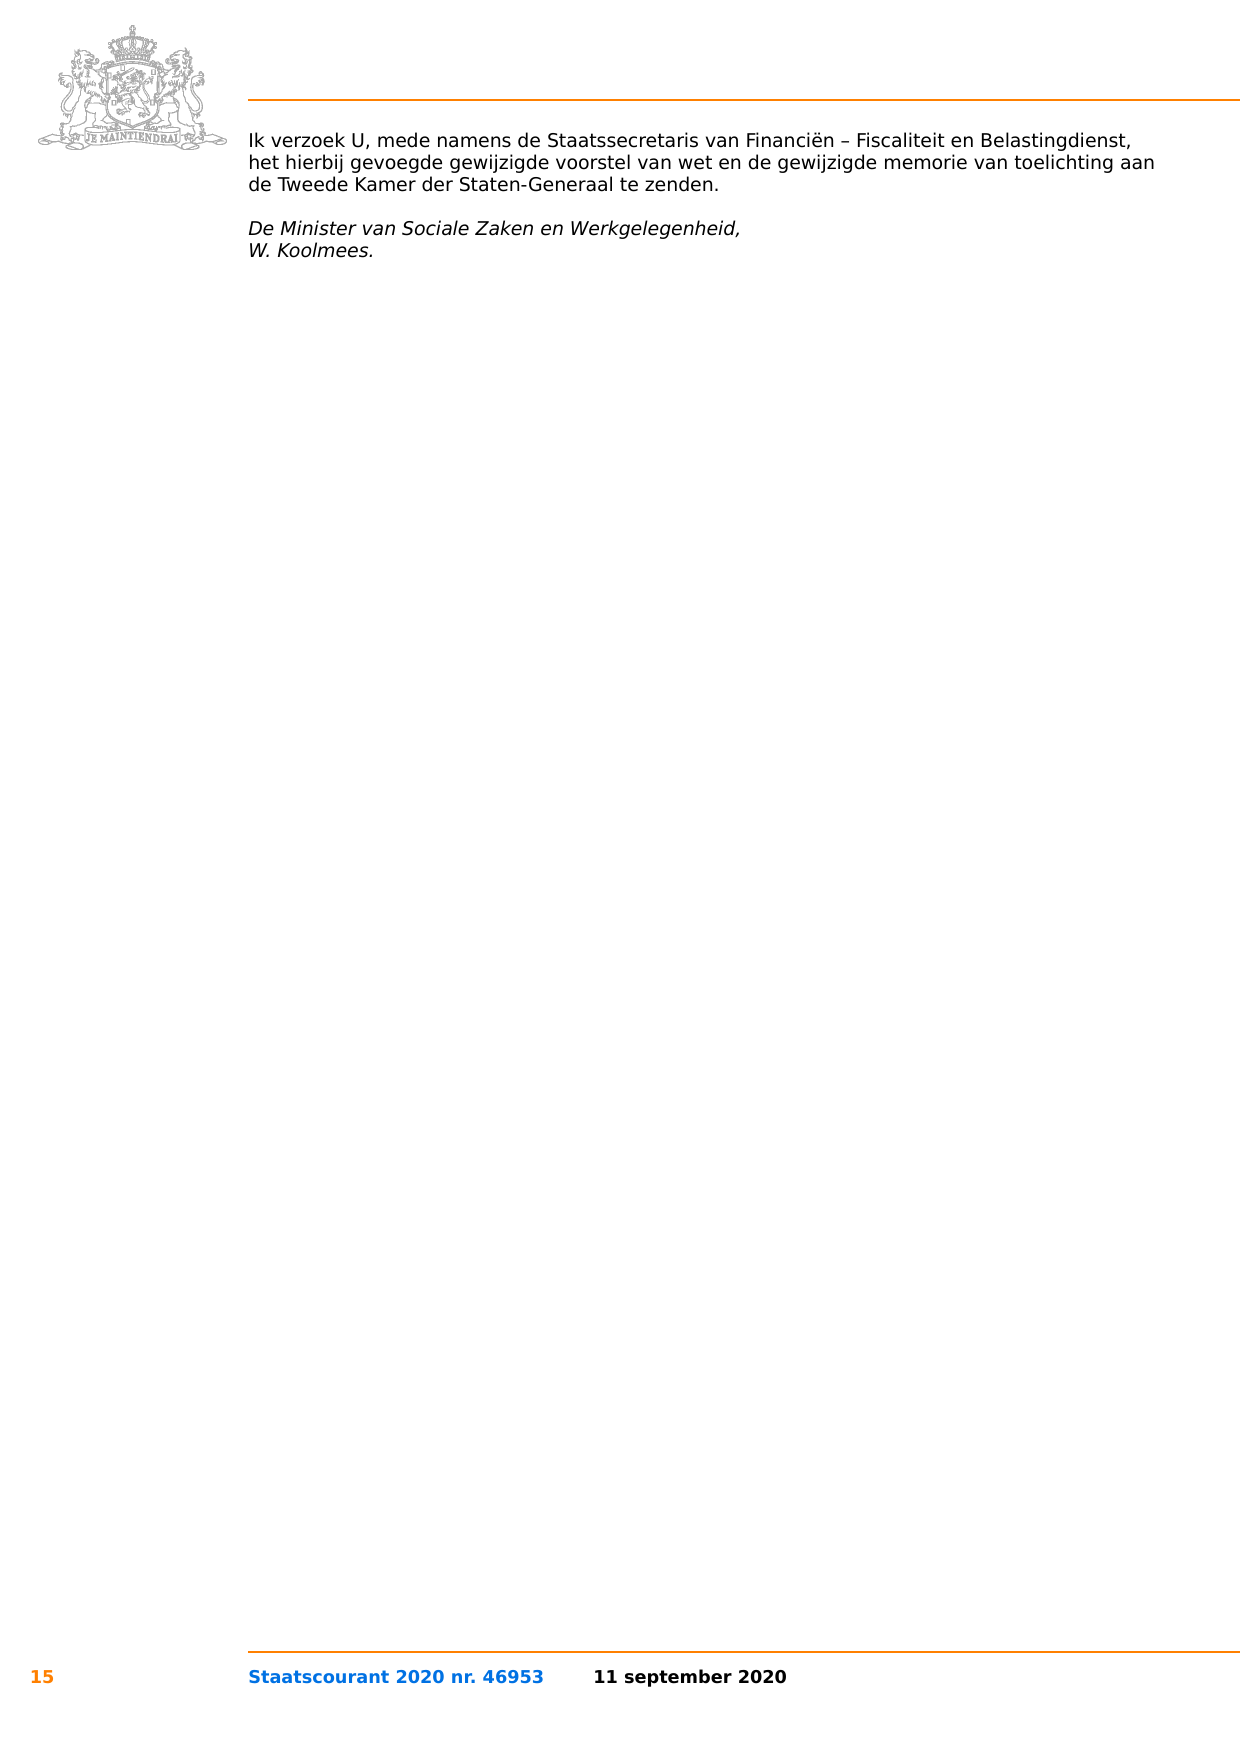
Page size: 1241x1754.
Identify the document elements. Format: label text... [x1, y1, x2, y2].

text Ik verzoek U, mede namens de Staatssecretaris van Financiën – Fiscaliteit en Belastingdienst, het hierbij gevoegde gewijzigde voorstel van wet en de gewijzigde memorie van toelichting aan de Tweede Kamer der Staten-Generaal te zenden. [248, 130, 1163, 196]
text De Minister van Sociale Zaken en Werkgelegenheid, W. Koolmees. [248, 218, 1163, 262]
picture [38, 25, 227, 150]
